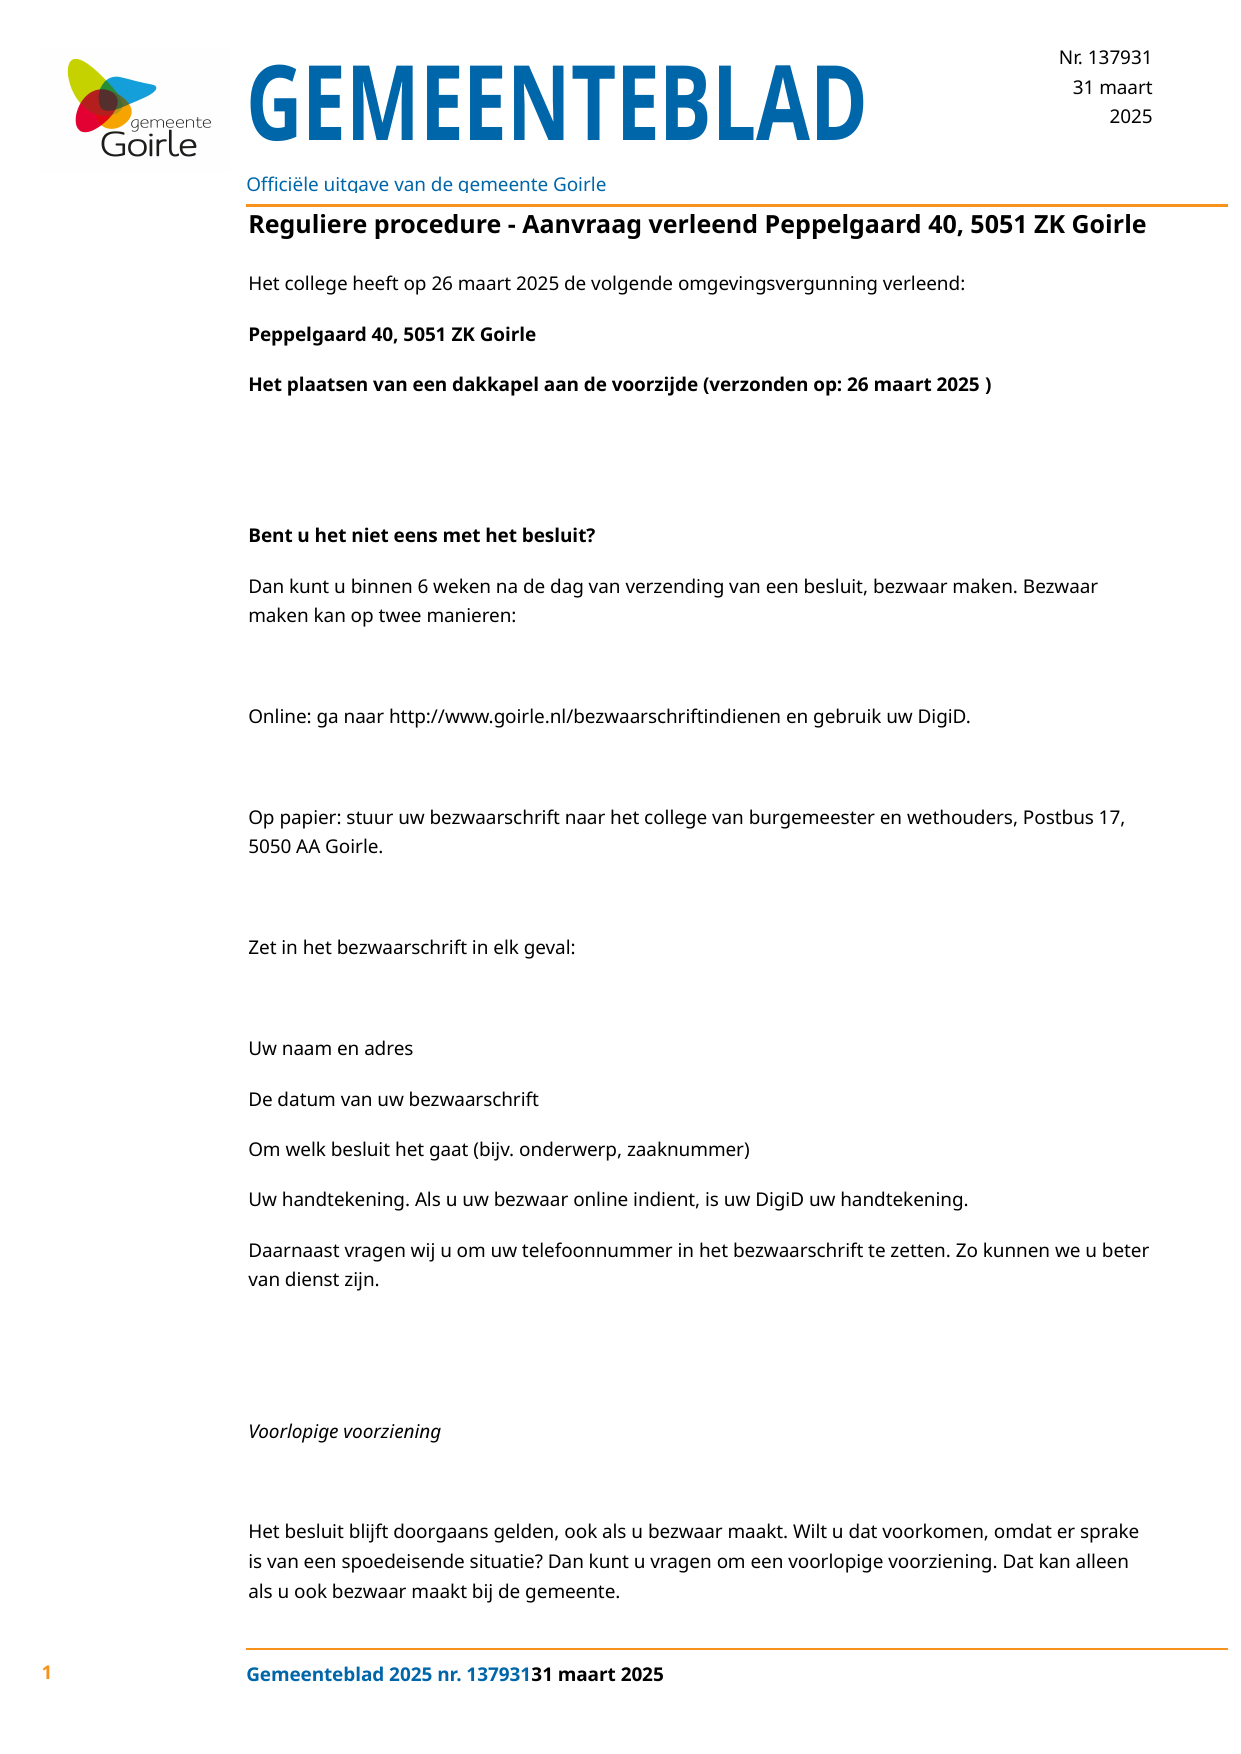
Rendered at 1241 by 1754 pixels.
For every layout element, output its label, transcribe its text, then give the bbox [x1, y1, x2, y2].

text De datum van uw bezwaarschrift [248, 1086, 1152, 1111]
text Op papier: stuur uw bezwaarschrift naar het college van burgemeester en wethouders, Postbus 17, 5050 AA Goirle. [248, 804, 1152, 859]
text Voorlopige voorziening [248, 1418, 1152, 1443]
text Uw handtekening. Als u uw bezwaar online indient, is uw DigiD uw handtekening. [248, 1187, 1152, 1212]
text Online: ga naar http://www.goirle.nl/bezwaarschriftindienen en gebruik uw DigiD. [248, 703, 1152, 729]
text Het college heeft op 26 maart 2025 de volgende omgevingsvergunning verleend: [248, 270, 1152, 296]
text Uw naam en adres [248, 1035, 1152, 1061]
text Bent u het niet eens met het besluit? [248, 522, 1152, 548]
text Het besluit blijft doorgaans gelden, ook als u bezwaar maakt. Wilt u dat voorkomen, omdat er sprake is van een spoedeisende situatie? Dan kunt u vragen om een voorlopige voorziening. Dat kan alleen als u ook bezwaar maakt bij de gemeente. [248, 1519, 1152, 1603]
text Het plaatsen van een dakkapel aan de voorzijde (verzonden op: 26 maart 2025 ) [248, 371, 1152, 397]
picture [41, 47, 231, 172]
text Reguliere procedure - Aanvraag verleend Peppelgaard 40, 5051 ZK Goirle [248, 207, 1152, 241]
text Peppelgaard 40, 5051 ZK Goirle [248, 321, 1152, 346]
text Zet in het bezwaarschrift in elk geval: [248, 934, 1152, 960]
text Dan kunt u binnen 6 weken na de dag van verzending van een besluit, bezwaar maken. Bezwaar maken kan op twee manieren: [248, 573, 1152, 628]
text Daarnaast vragen wij u om uw telefoonnummer in het bezwaarschrift te zetten. Zo kunnen we u beter van dienst zijn. [248, 1237, 1152, 1292]
text Om welk besluit het gaat (bijv. onderwerp, zaaknummer) [248, 1136, 1152, 1162]
